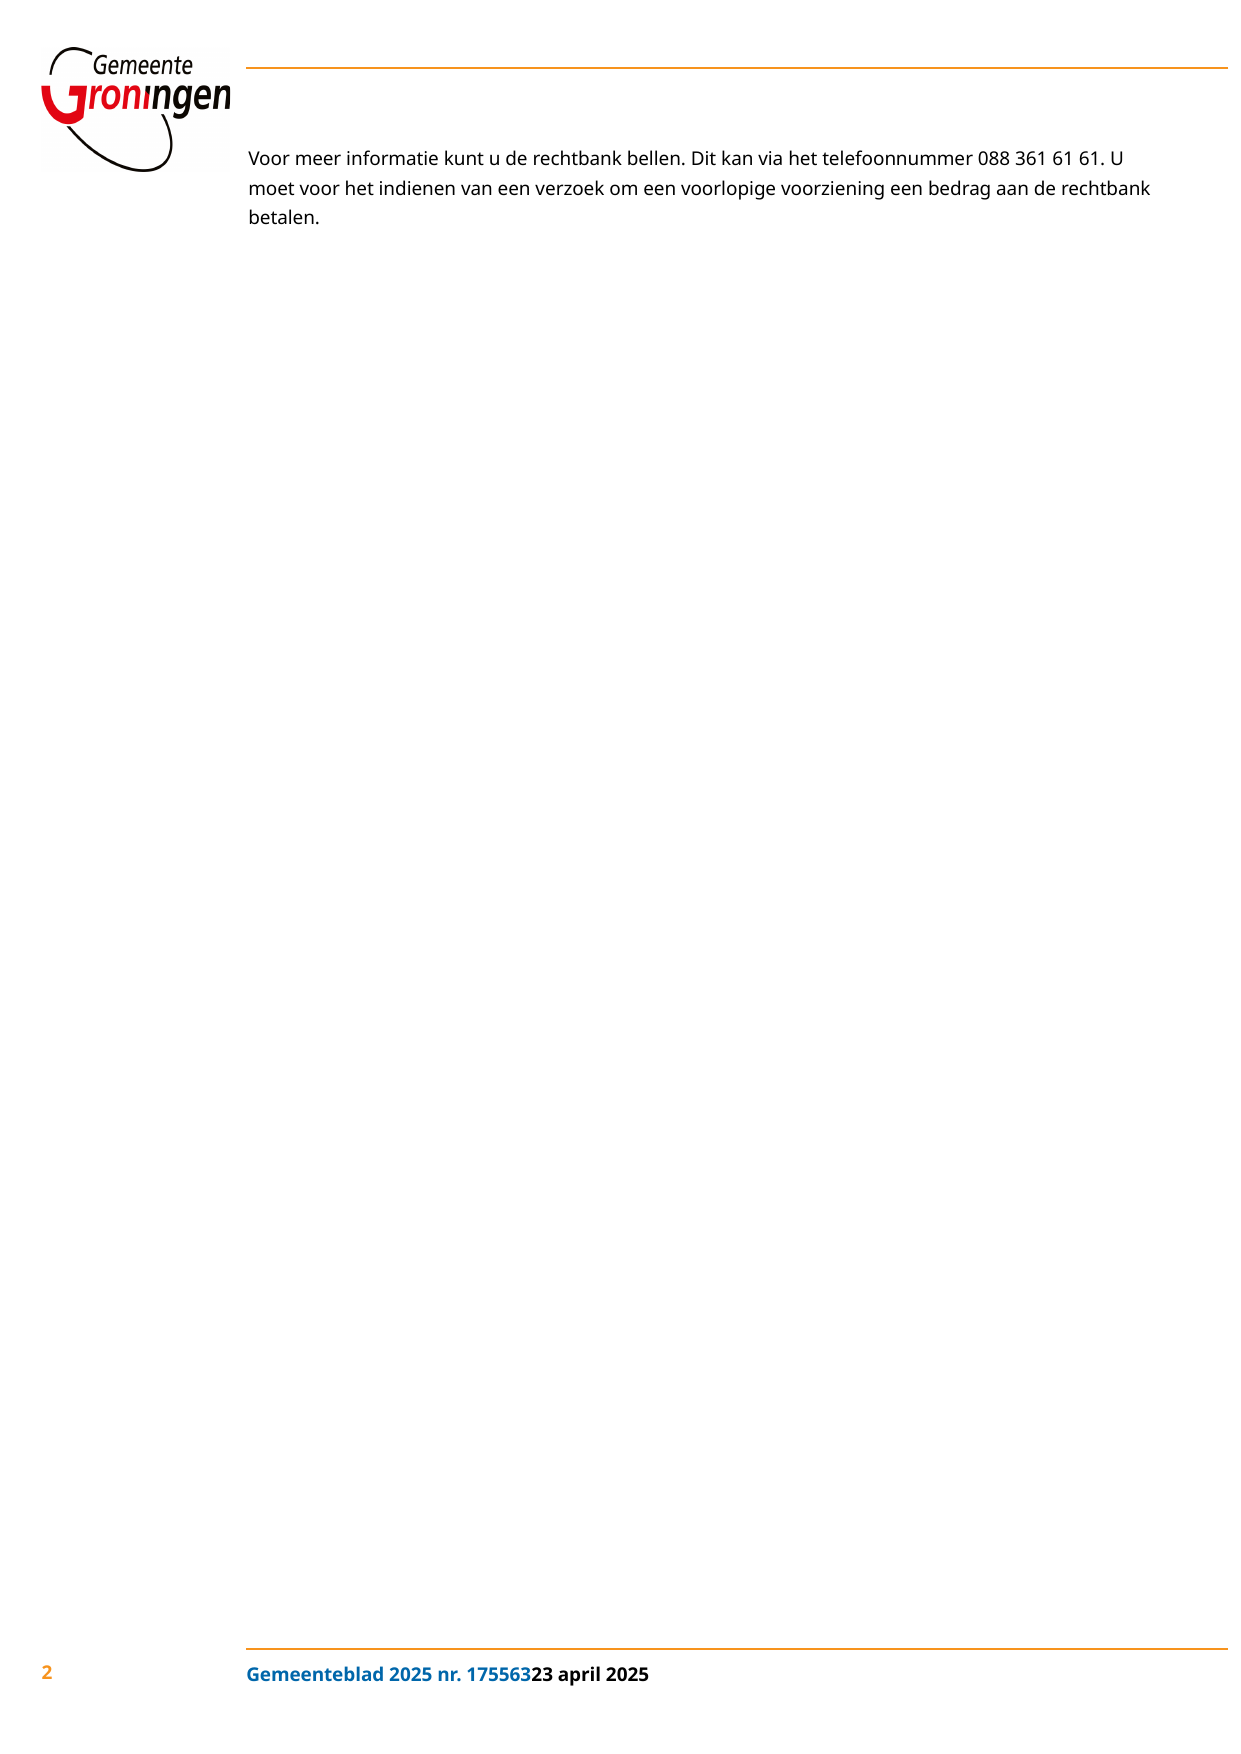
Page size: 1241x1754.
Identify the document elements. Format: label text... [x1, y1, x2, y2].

text Voor meer informatie kunt u de rechtbank bellen. Dit kan via het telefoonnummer 088 361 61 61. U moet voor het indienen van een verzoek om een voorlopige voorziening een bedrag aan de rechtbank betalen. [248, 145, 1152, 230]
picture [41, 47, 231, 172]
